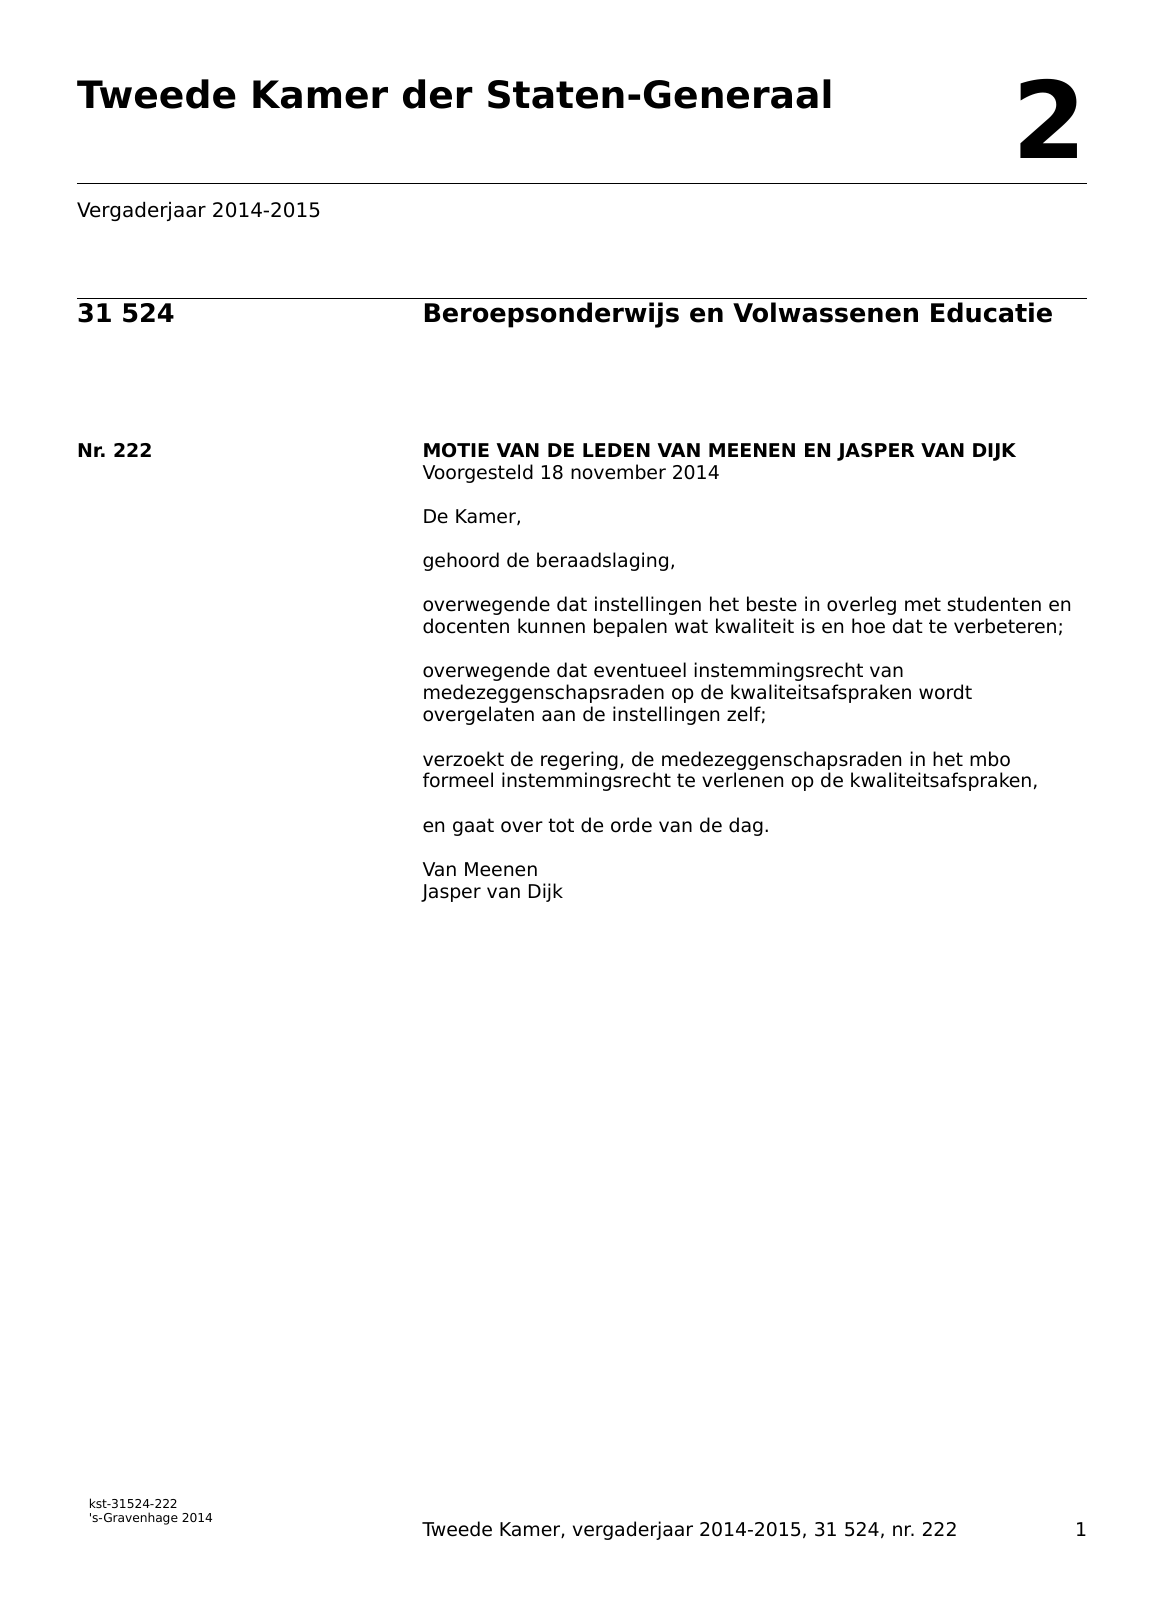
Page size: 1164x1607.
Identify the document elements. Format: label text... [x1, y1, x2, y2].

text overwegende dat instellingen het beste in overleg met studenten en docenten kunnen bepalen wat kwaliteit is en hoe dat te verbeteren; [422, 594, 1087, 638]
text 's-Gravenhage 2014 [88, 1511, 323, 1525]
text kst-31524-222 [88, 1497, 323, 1511]
table_cell Vergaderjaar 2014-2015 [77, 184, 1087, 298]
text De Kamer, [422, 506, 1087, 528]
subtitle Nr. 222 MOTIE VAN DE LEDEN VAN MEENEN EN JASPER VAN DIJK [77, 440, 1087, 462]
text Jasper van Dijk [422, 881, 1087, 903]
text overwegende dat eventueel instemmingsrecht van medezeggenschapsraden op de kwaliteitsafspraken wordt overgelaten aan de instellingen zelf; [422, 660, 1087, 726]
table_header 2 [886, 59, 1087, 183]
text en gaat over tot de orde van de dag. [422, 814, 1087, 837]
text Van Meenen [422, 859, 1087, 881]
text Voorgesteld 18 november 2014 [422, 462, 1087, 484]
subtitle 31 524 Beroepsonderwijs en Volwassenen Educatie [77, 299, 1087, 329]
text gehoord de beraadslaging, [422, 550, 1087, 572]
text verzoekt de regering, de medezeggenschapsraden in het mbo formeel instemmingsrecht te verlenen op de kwaliteitsafspraken, [422, 748, 1087, 792]
table_header Tweede Kamer der Staten-Generaal [77, 59, 886, 183]
